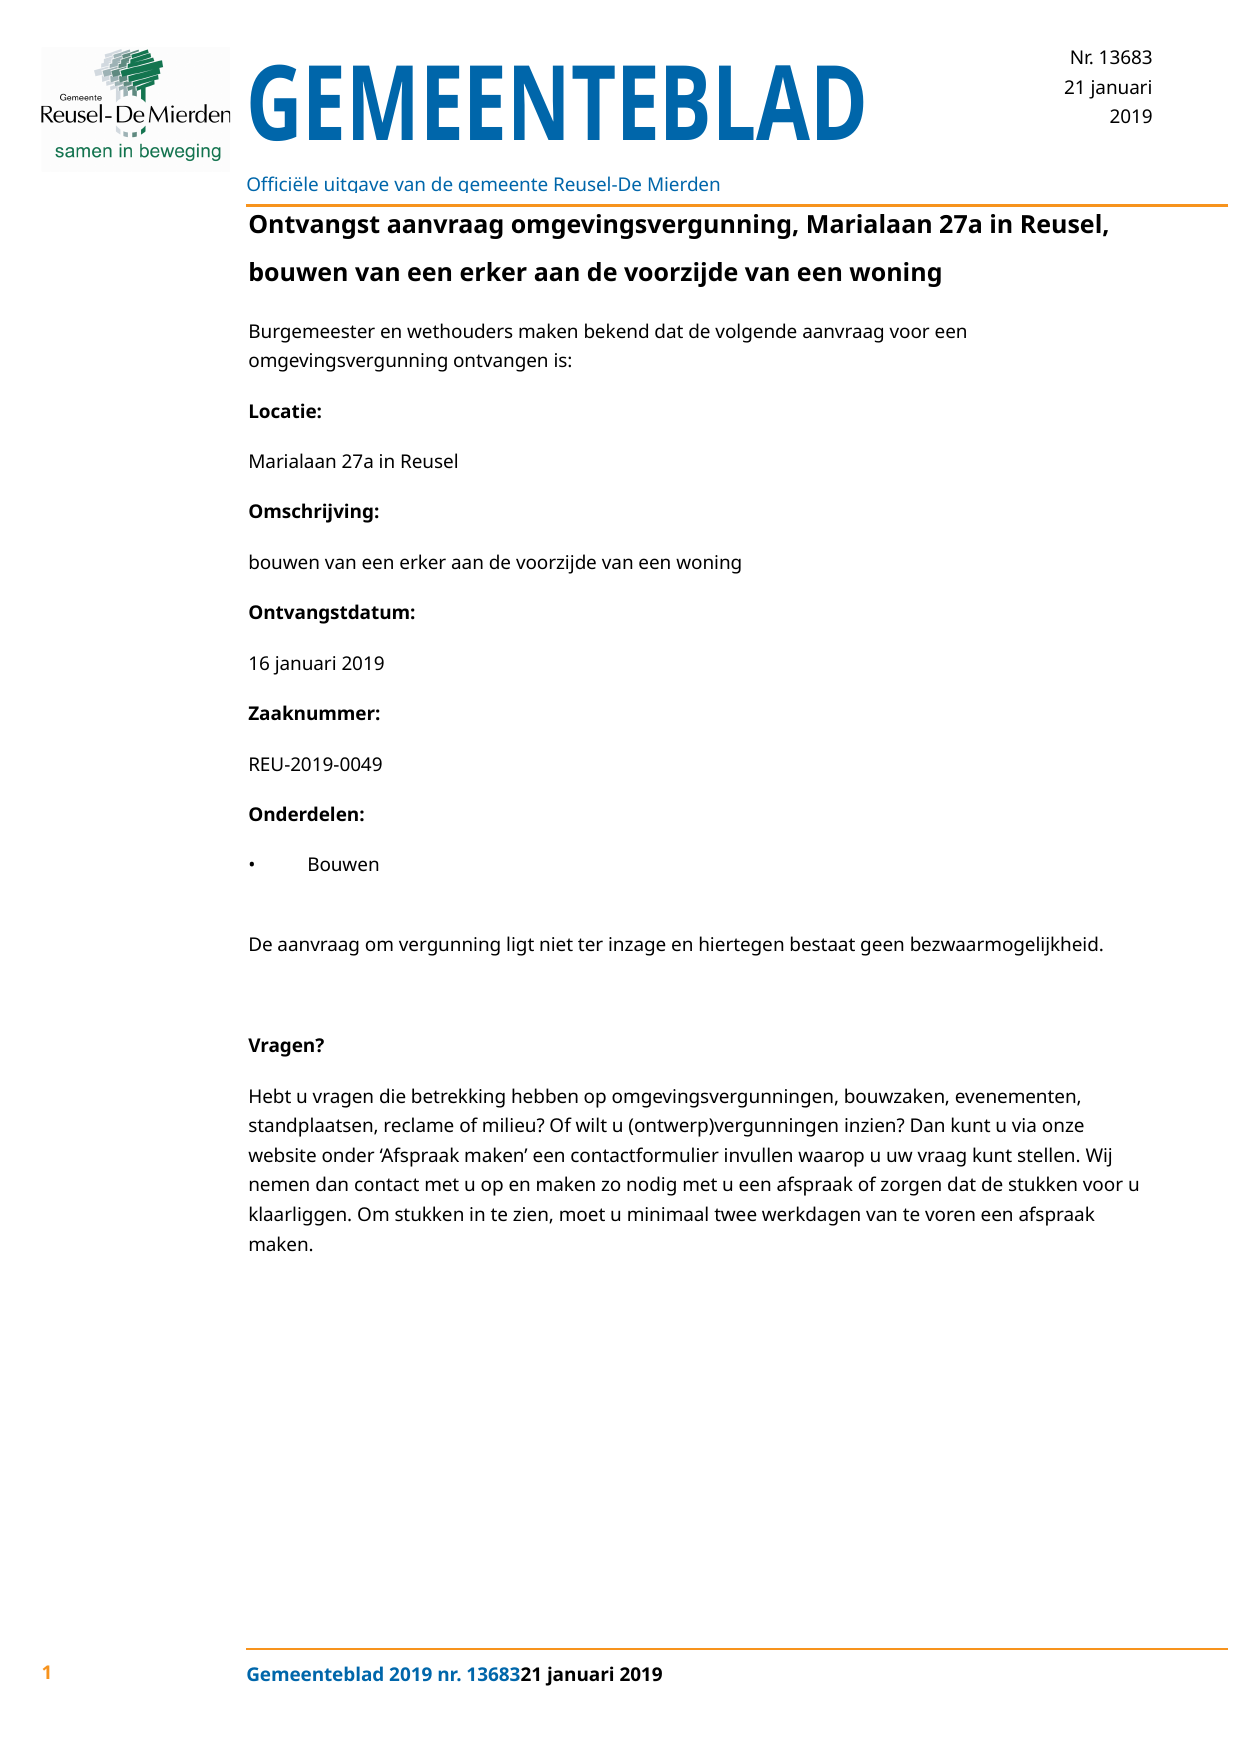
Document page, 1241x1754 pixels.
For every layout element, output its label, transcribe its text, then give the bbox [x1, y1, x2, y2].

text Vragen? [248, 1032, 1152, 1058]
text Ontvangstdatum: [248, 599, 1152, 625]
text De aanvraag om vergunning ligt niet ter inzage en hiertegen bestaat geen bezwaarmogelijkheid. [248, 932, 1152, 957]
text 16 januari 2019 [248, 650, 1152, 676]
text Marialaan 27a in Reusel [248, 448, 1152, 474]
text bouwen van een erker aan de voorzijde van een woning [248, 549, 1152, 575]
text Omschrijving: [248, 499, 1152, 524]
text Locatie: [248, 398, 1152, 424]
text Ontvangst aanvraag omgevingsvergunning, Marialaan 27a in Reusel, bouwen van een erker aan de voorzijde van een woning [248, 207, 1152, 288]
text Onderdelen: [248, 801, 1152, 827]
picture [41, 47, 231, 172]
text Zaaknummer: [248, 700, 1152, 726]
text Hebt u vragen die betrekking hebben op omgevingsvergunningen, bouwzaken, evenementen, standplaatsen, reclame of milieu? Of wilt u (ontwerp)vergunningen inzien? Dan kunt u via onze website onder ‘Afspraak maken’ een contactformulier invullen waarop u uw vraag kunt stellen. Wij nemen dan contact met u op en maken zo nodig met u een afspraak of zorgen dat de stukken voor u klaarliggen. Om stukken in te zien, moet u minimaal twee werkdagen van te voren een afspraak maken. [248, 1083, 1152, 1257]
text REU-2019-0049 [248, 751, 1152, 777]
text Burgemeester en wethouders maken bekend dat de volgende aanvraag voor een omgevingsvergunning ontvangen is: [248, 318, 1152, 373]
list Bouwen [248, 852, 1152, 877]
